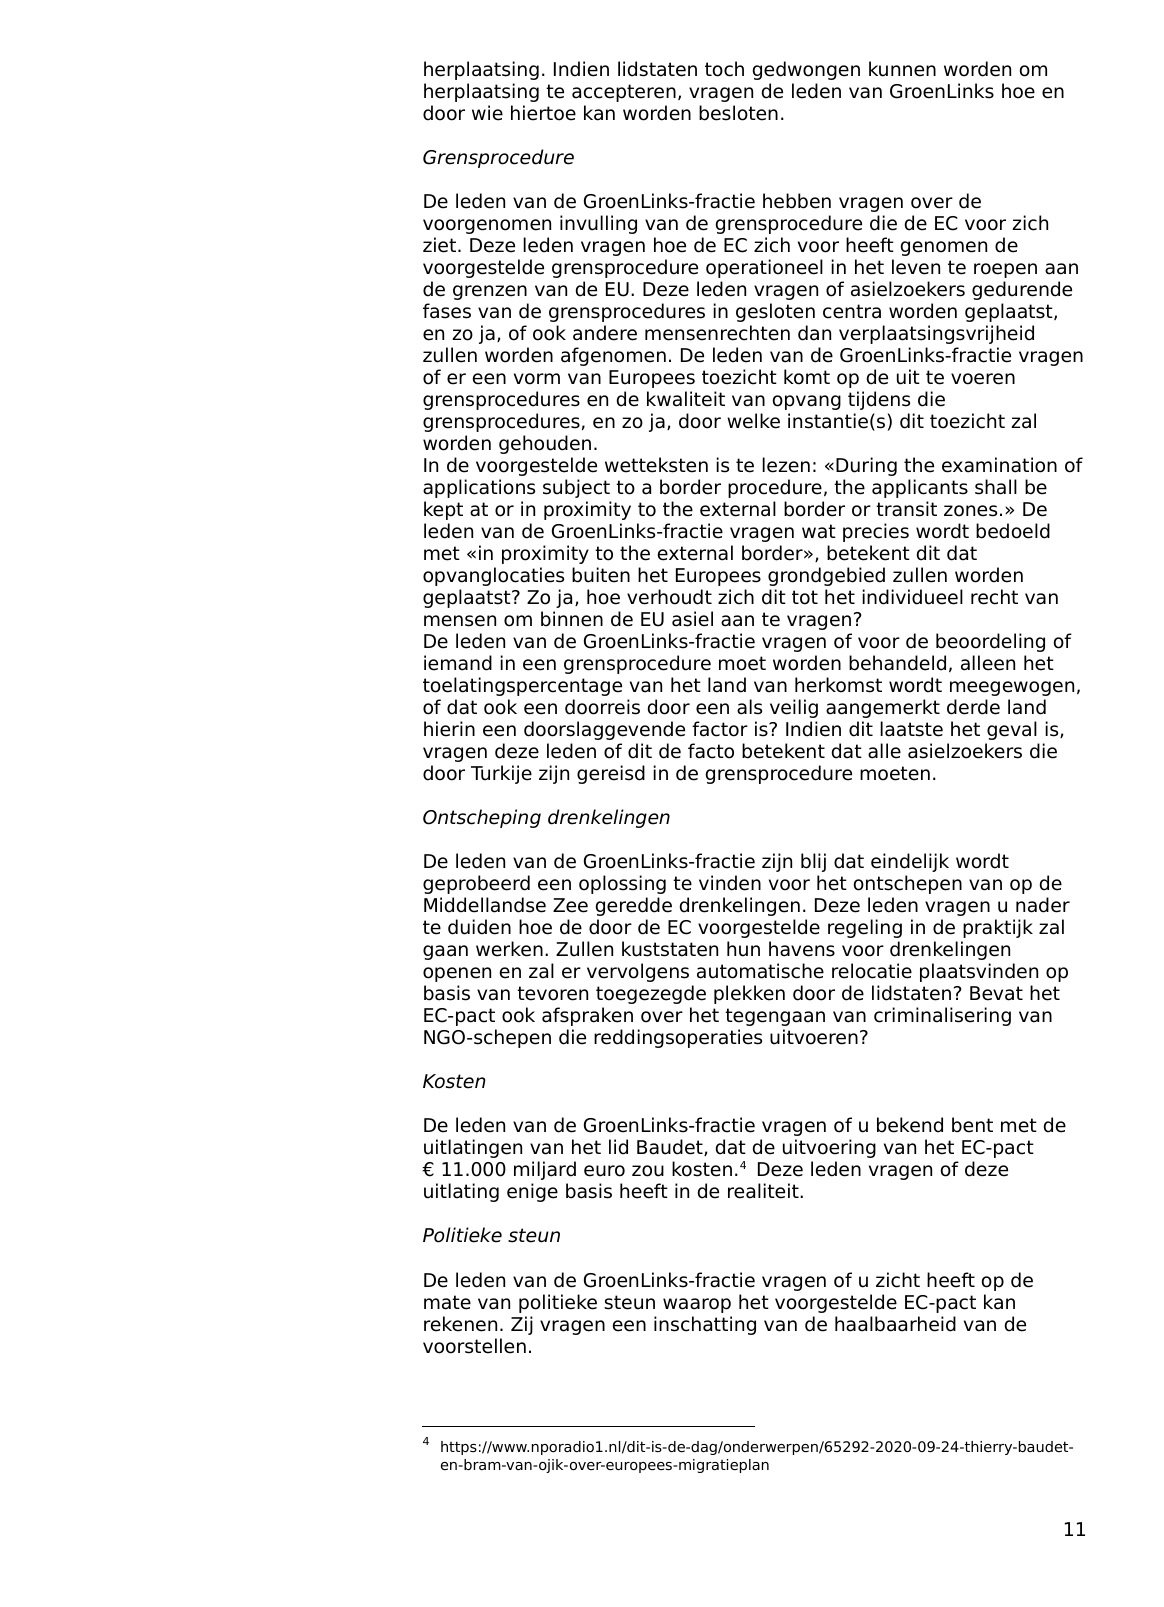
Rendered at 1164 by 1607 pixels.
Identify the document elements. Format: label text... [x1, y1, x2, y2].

subtitle Ontscheping drenkelingen [422, 807, 1087, 829]
subtitle Grensprocedure [422, 147, 1087, 169]
text De leden van de GroenLinks-fractie hebben vragen over de voorgenomen invulling van de grensprocedure die de EC voor zich ziet. Deze leden vragen hoe de EC zich voor heeft genomen de voorgestelde grensprocedure operationeel in het leven te roepen aan de grenzen van de EU. Deze leden vragen of asielzoekers gedurende fases van de grensprocedures in gesloten centra worden geplaatst, en zo ja, of ook andere mensenrechten dan verplaatsingsvrijheid zullen worden afgenomen. De leden van de GroenLinks-fractie vragen of er een vorm van Europees toezicht komt op de uit te voeren grensprocedures en de kwaliteit van opvang tijdens die grensprocedures, en zo ja, door welke instantie(s) dit toezicht zal worden gehouden. [422, 191, 1087, 455]
text https://www.nporadio1.nl/dit-is-de-dag/onderwerpen/65292-2020-09-24-thierry-baudet-en-bram-van-ojik-over-europees-migratieplan [422, 1435, 1087, 1474]
text De leden van de GroenLinks-fractie vragen of voor de beoordeling of iemand in een grensprocedure moet worden behandeld, alleen het toelatingspercentage van het land van herkomst wordt meegewogen, of dat ook een doorreis door een als veilig aangemerkt derde land hierin een doorslaggevende factor is? Indien dit laatste het geval is, vragen deze leden of dit de facto betekent dat alle asielzoekers die door Turkije zijn gereisd in de grensprocedure moeten. [422, 631, 1087, 785]
text In de voorgestelde wetteksten is te lezen: «During the examination of applications subject to a border procedure, the applicants shall be kept at or in proximity to the external border or transit zones.» De leden van de GroenLinks-fractie vragen wat precies wordt bedoeld met «in proximity to the external border», betekent dit dat opvanglocaties buiten het Europees grondgebied zullen worden geplaatst? Zo ja, hoe verhoudt zich dit tot het individueel recht van mensen om binnen de EU asiel aan te vragen? [422, 455, 1087, 631]
text herplaatsing. Indien lidstaten toch gedwongen kunnen worden om herplaatsing te accepteren, vragen de leden van GroenLinks hoe en door wie hiertoe kan worden besloten. [422, 59, 1087, 125]
text De leden van de GroenLinks-fractie zijn blij dat eindelijk wordt geprobeerd een oplossing te vinden voor het ontschepen van op de Middellandse Zee geredde drenkelingen. Deze leden vragen u nader te duiden hoe de door de EC voorgestelde regeling in de praktijk zal gaan werken. Zullen kuststaten hun havens voor drenkelingen openen en zal er vervolgens automatische relocatie plaatsvinden op basis van tevoren toegezegde plekken door de lidstaten? Bevat het EC-pact ook afspraken over het tegengaan van criminalisering van NGO-schepen die reddingsoperaties uitvoeren? [422, 851, 1087, 1049]
subtitle Politieke steun [422, 1225, 1087, 1247]
subtitle Kosten [422, 1071, 1087, 1093]
text De leden van de GroenLinks-fractie vragen of u bekend bent met de uitlatingen van het lid Baudet, dat de uitvoering van het EC-pact € 11.000 miljard euro zou kosten. Deze leden vragen of deze uitlating enige basis heeft in de realiteit. [422, 1115, 1087, 1203]
text De leden van de GroenLinks-fractie vragen of u zicht heeft op de mate van politieke steun waarop het voorgestelde EC-pact kan rekenen. Zij vragen een inschatting van de haalbaarheid van de voorstellen. [422, 1269, 1087, 1357]
